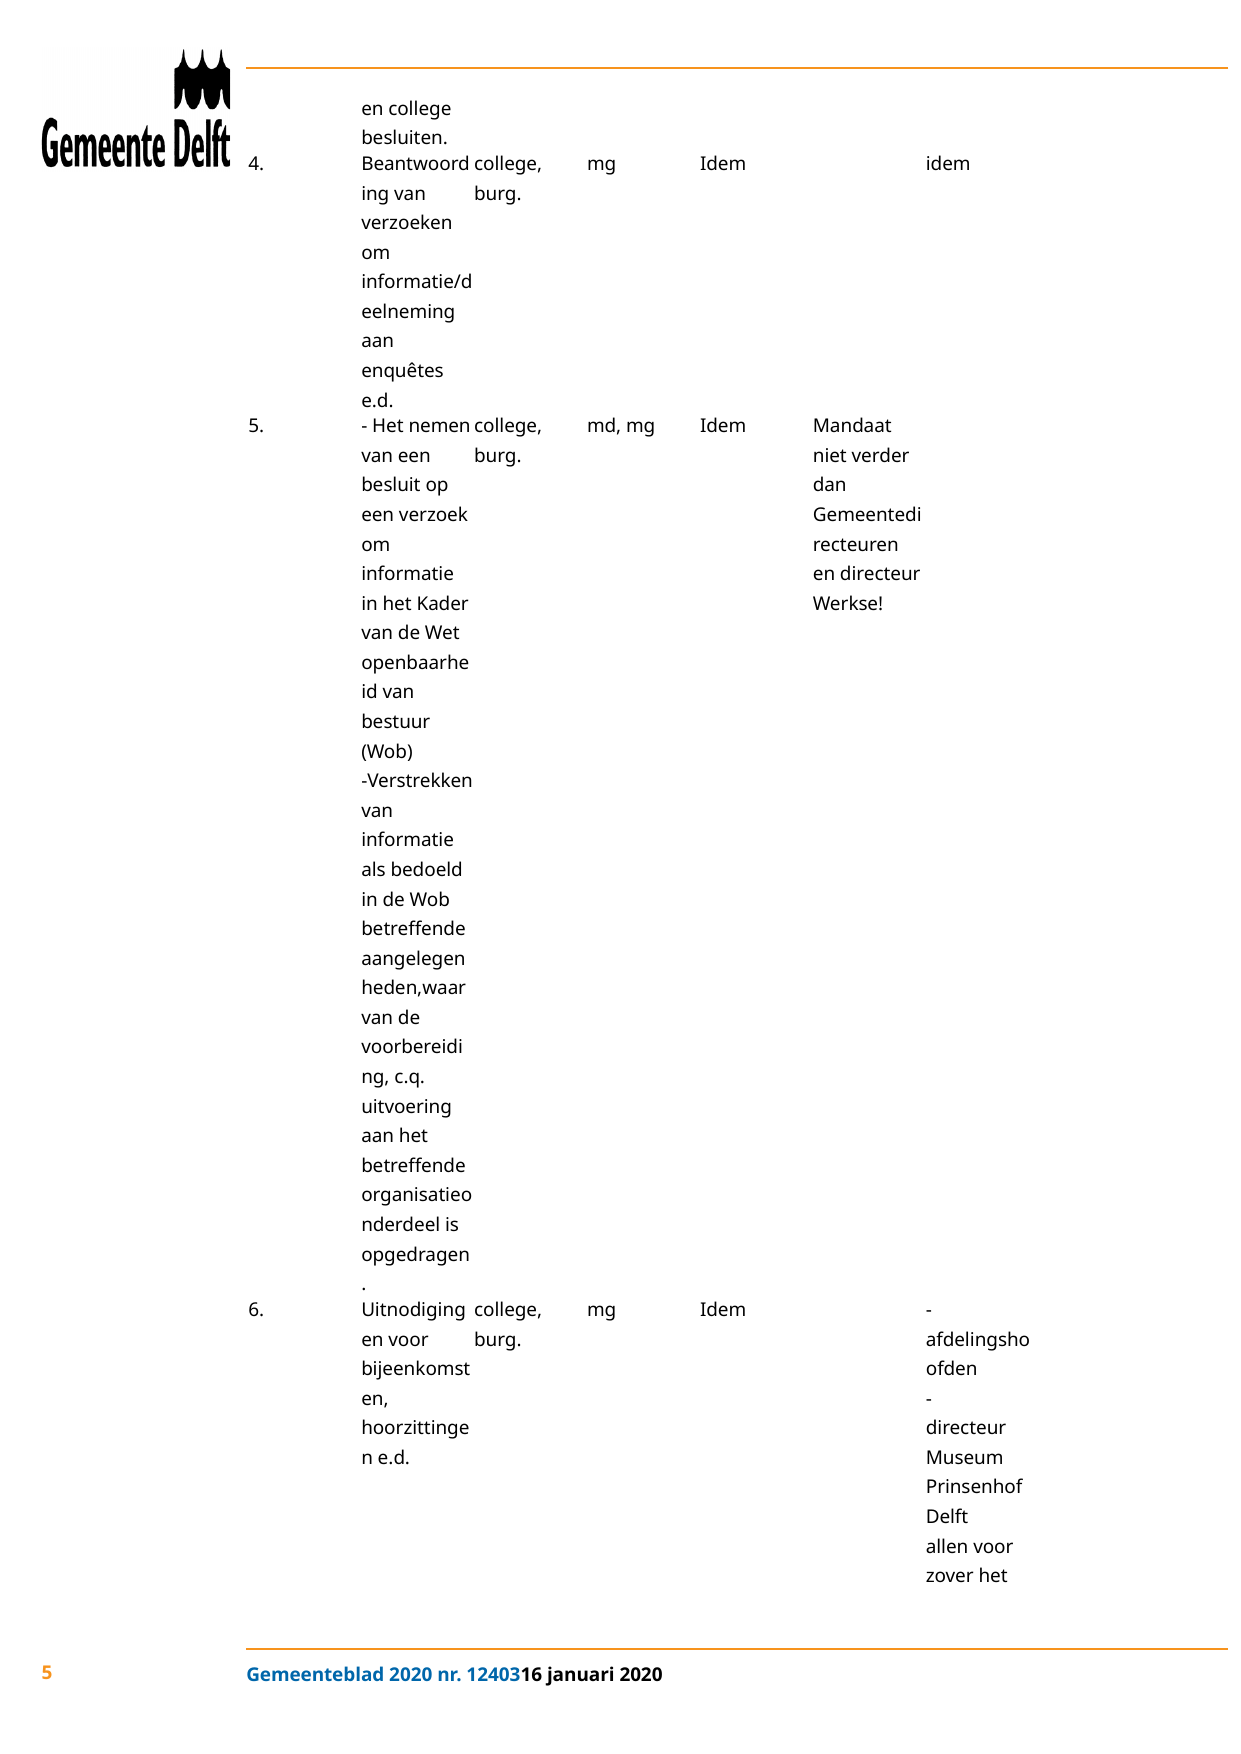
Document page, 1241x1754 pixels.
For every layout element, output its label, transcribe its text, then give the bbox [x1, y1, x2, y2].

table_cell 4. [248, 150, 361, 412]
table_cell 5. [248, 413, 361, 1296]
table_cell - afdelingshoofden - directeur Museum Prinsenhof Delft allen voor zover het [926, 1296, 1038, 1588]
table_cell mg [587, 1296, 700, 1588]
table_cell college, burg. [474, 1296, 587, 1588]
table_cell [587, 95, 700, 150]
table_cell - Het nemen van een besluit op een verzoek om informatie in het Kader van de Wet openbaarheid van bestuur (Wob) -Verstrekken van informatie als bedoeld in de Wob betreffende aangelegenheden,waarvan de voorbereiding, c.q. uitvoering aan het betreffende organisatieonderdeel is opgedragen. [361, 413, 474, 1296]
table_cell [474, 95, 587, 150]
table_cell md, mg [587, 413, 700, 1296]
table_cell Mandaat niet verder dan Gemeentedirecteuren en directeur Werkse! [813, 413, 926, 1296]
table_cell [926, 413, 1038, 1296]
table_cell Idem [700, 413, 813, 1296]
table_cell [813, 1296, 926, 1588]
picture [41, 47, 231, 172]
table_cell college, burg. [474, 150, 587, 412]
table_cell Beantwoording van verzoeken om informatie/deelneming aan enquêtes e.d. [361, 150, 474, 412]
table_cell idem [926, 150, 1038, 412]
table_cell [248, 95, 361, 150]
table_cell 6. [248, 1296, 361, 1588]
table_cell mg [587, 150, 700, 412]
table_cell [926, 95, 1038, 150]
table_cell [813, 95, 926, 150]
table_cell college, burg. [474, 413, 587, 1296]
table_cell en college besluiten. [361, 95, 474, 150]
table_cell Uitnodigingen voor bijeenkomsten, hoorzittingen e.d. [361, 1296, 474, 1588]
table_cell [813, 150, 926, 412]
table_cell [700, 95, 813, 150]
table_cell Idem [700, 150, 813, 412]
table_cell Idem [700, 1296, 813, 1588]
